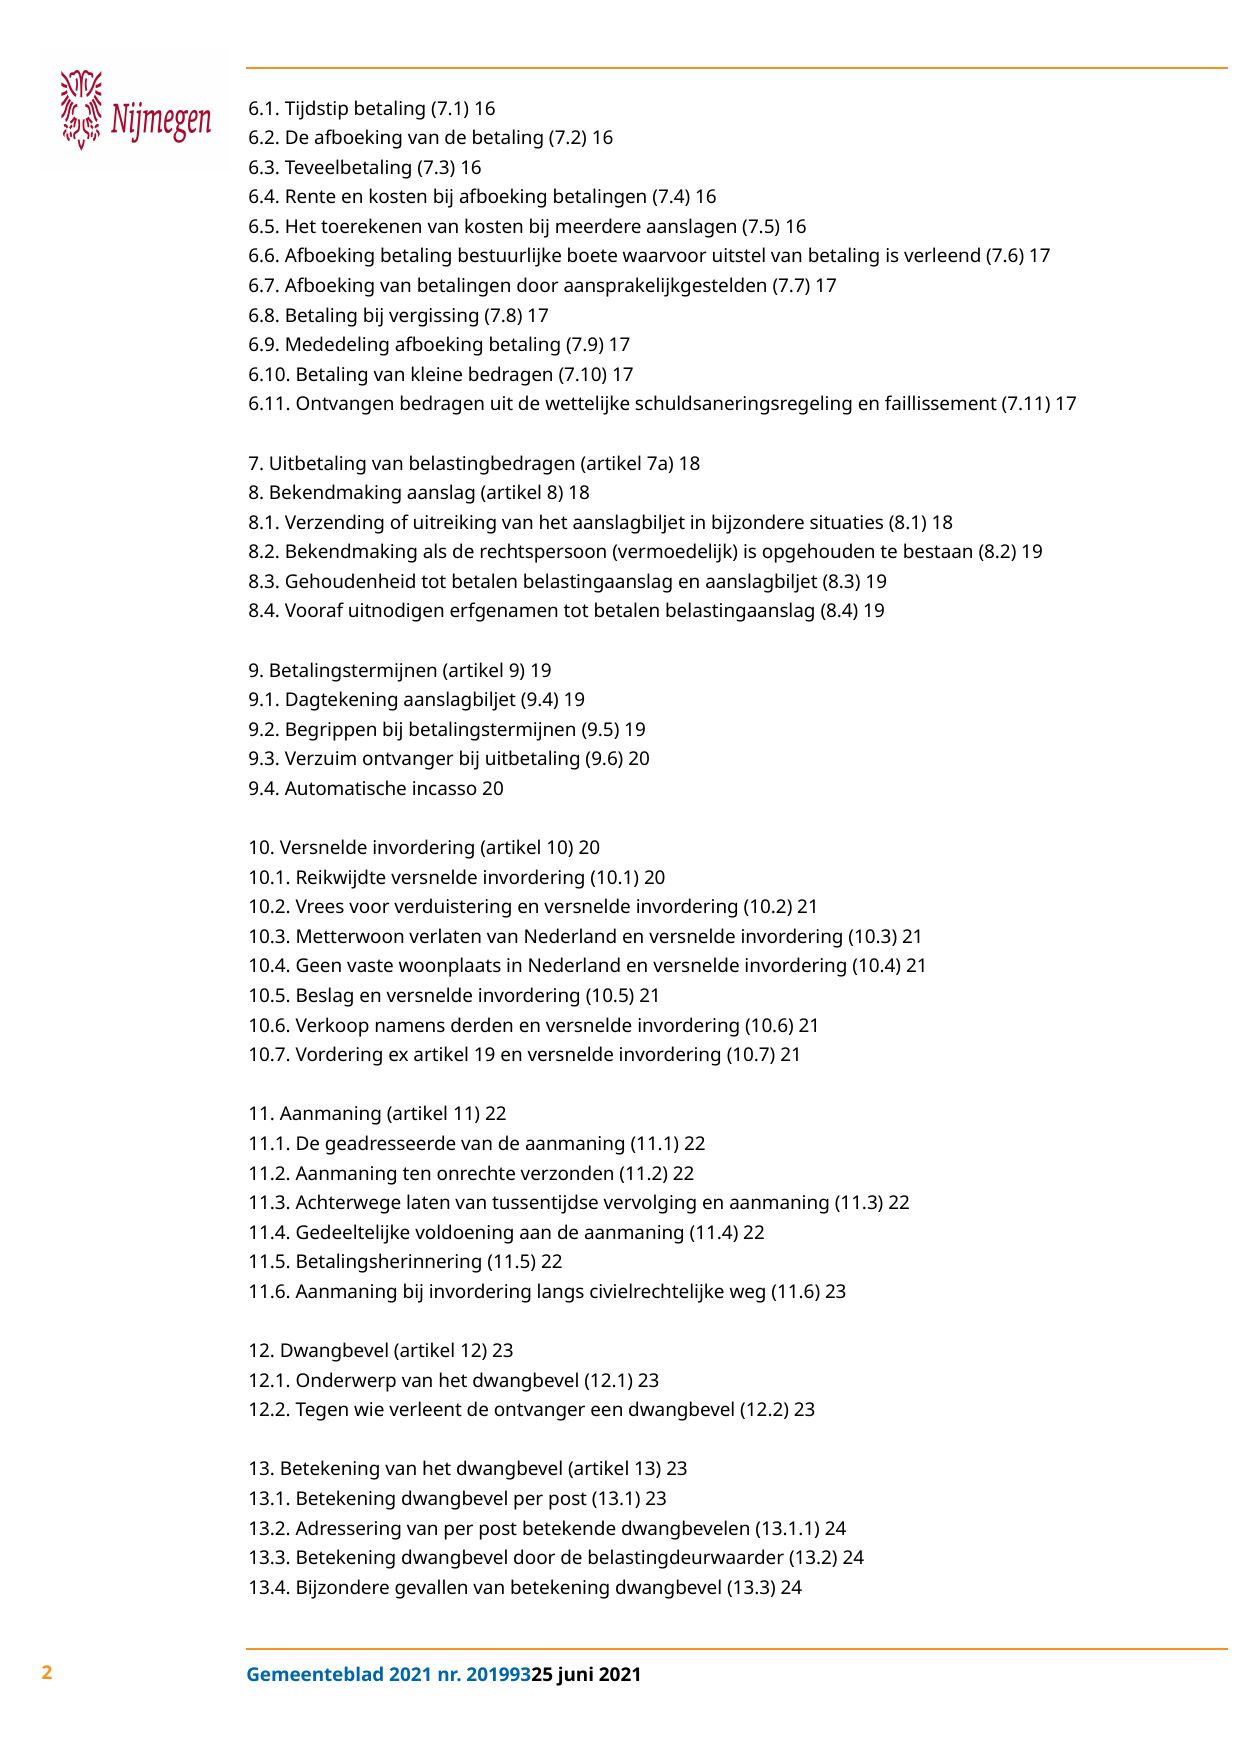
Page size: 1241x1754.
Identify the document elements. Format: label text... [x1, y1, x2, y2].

text 11. Aanmaning (artikel 11) 22 [248, 1101, 1152, 1126]
text 8.1. Verzending of uitreiking van het aanslagbiljet in bijzondere situaties (8.1) 18 [248, 509, 1152, 535]
text 6.11. Ontvangen bedragen uit de wettelijke schuldsaneringsregeling en faillissement (7.11) 17 [248, 391, 1152, 416]
text 11.5. Betalingsherinnering (11.5) 22 [248, 1248, 1152, 1274]
text 6.2. De afboeking van de betaling (7.2) 16 [248, 124, 1152, 150]
text 11.3. Achterwege laten van tussentijdse vervolging en aanmaning (11.3) 22 [248, 1189, 1152, 1215]
text 7. Uitbetaling van belastingbedragen (artikel 7a) 18 [248, 450, 1152, 476]
text 10.7. Vordering ex artikel 19 en versnelde invordering (10.7) 21 [248, 1041, 1152, 1067]
text 8.2. Bekendmaking als de rechtspersoon (vermoedelijk) is opgehouden te bestaan (8.2) 19 [248, 538, 1152, 564]
text 6.6. Afboeking betaling bestuurlijke boete waarvoor uitstel van betaling is verleend (7.6) 17 [248, 243, 1152, 268]
text 8. Bekendmaking aanslag (artikel 8) 18 [248, 479, 1152, 505]
text 13. Betekening van het dwangbevel (artikel 13) 23 [248, 1456, 1152, 1481]
text 6.4. Rente en kosten bij afboeking betalingen (7.4) 16 [248, 183, 1152, 209]
text 11.1. De geadresseerde van de aanmaning (11.1) 22 [248, 1130, 1152, 1156]
text 13.3. Betekening dwangbevel door de belastingdeurwaarder (13.2) 24 [248, 1544, 1152, 1570]
text 10.5. Beslag en versnelde invordering (10.5) 21 [248, 982, 1152, 1008]
text 10.6. Verkoop namens derden en versnelde invordering (10.6) 21 [248, 1012, 1152, 1038]
picture [41, 47, 231, 172]
text 12. Dwangbevel (artikel 12) 23 [248, 1337, 1152, 1363]
text 6.9. Mededeling afboeking betaling (7.9) 17 [248, 331, 1152, 357]
text 9.4. Automatische incasso 20 [248, 775, 1152, 801]
text 11.4. Gedeeltelijke voldoening aan de aanmaning (11.4) 22 [248, 1219, 1152, 1245]
text 12.2. Tegen wie verleent de ontvanger een dwangbevel (12.2) 23 [248, 1396, 1152, 1422]
text 6.1. Tijdstip betaling (7.1) 16 [248, 95, 1152, 121]
text 6.10. Betaling van kleine bedragen (7.10) 17 [248, 361, 1152, 387]
text 10.2. Vrees voor verduistering en versnelde invordering (10.2) 21 [248, 893, 1152, 919]
text 6.3. Teveelbetaling (7.3) 16 [248, 154, 1152, 180]
text 10.1. Reikwijdte versnelde invordering (10.1) 20 [248, 864, 1152, 890]
text 12.1. Onderwerp van het dwangbevel (12.1) 23 [248, 1367, 1152, 1393]
text 9.3. Verzuim ontvanger bij uitbetaling (9.6) 20 [248, 746, 1152, 771]
text 9.2. Begrippen bij betalingstermijnen (9.5) 19 [248, 716, 1152, 742]
text 10. Versnelde invordering (artikel 10) 20 [248, 834, 1152, 860]
text 10.3. Metterwoon verlaten van Nederland en versnelde invordering (10.3) 21 [248, 923, 1152, 949]
text 6.7. Afboeking van betalingen door aansprakelijkgestelden (7.7) 17 [248, 272, 1152, 298]
text 10.4. Geen vaste woonplaats in Nederland en versnelde invordering (10.4) 21 [248, 953, 1152, 978]
text 11.6. Aanmaning bij invordering langs civielrechtelijke weg (11.6) 23 [248, 1278, 1152, 1304]
text 13.4. Bijzondere gevallen van betekening dwangbevel (13.3) 24 [248, 1574, 1152, 1600]
text 8.3. Gehoudenheid tot betalen belastingaanslag en aanslagbiljet (8.3) 19 [248, 568, 1152, 594]
text 6.5. Het toerekenen van kosten bij meerdere aanslagen (7.5) 16 [248, 213, 1152, 239]
text 11.2. Aanmaning ten onrechte verzonden (11.2) 22 [248, 1160, 1152, 1186]
text 13.2. Adressering van per post betekende dwangbevelen (13.1.1) 24 [248, 1515, 1152, 1541]
text 9.1. Dagtekening aanslagbiljet (9.4) 19 [248, 686, 1152, 712]
text 13.1. Betekening dwangbevel per post (13.1) 23 [248, 1485, 1152, 1511]
text 6.8. Betaling bij vergissing (7.8) 17 [248, 302, 1152, 328]
text 8.4. Vooraf uitnodigen erfgenamen tot betalen belastingaanslag (8.4) 19 [248, 598, 1152, 623]
text 9. Betalingstermijnen (artikel 9) 19 [248, 657, 1152, 683]
